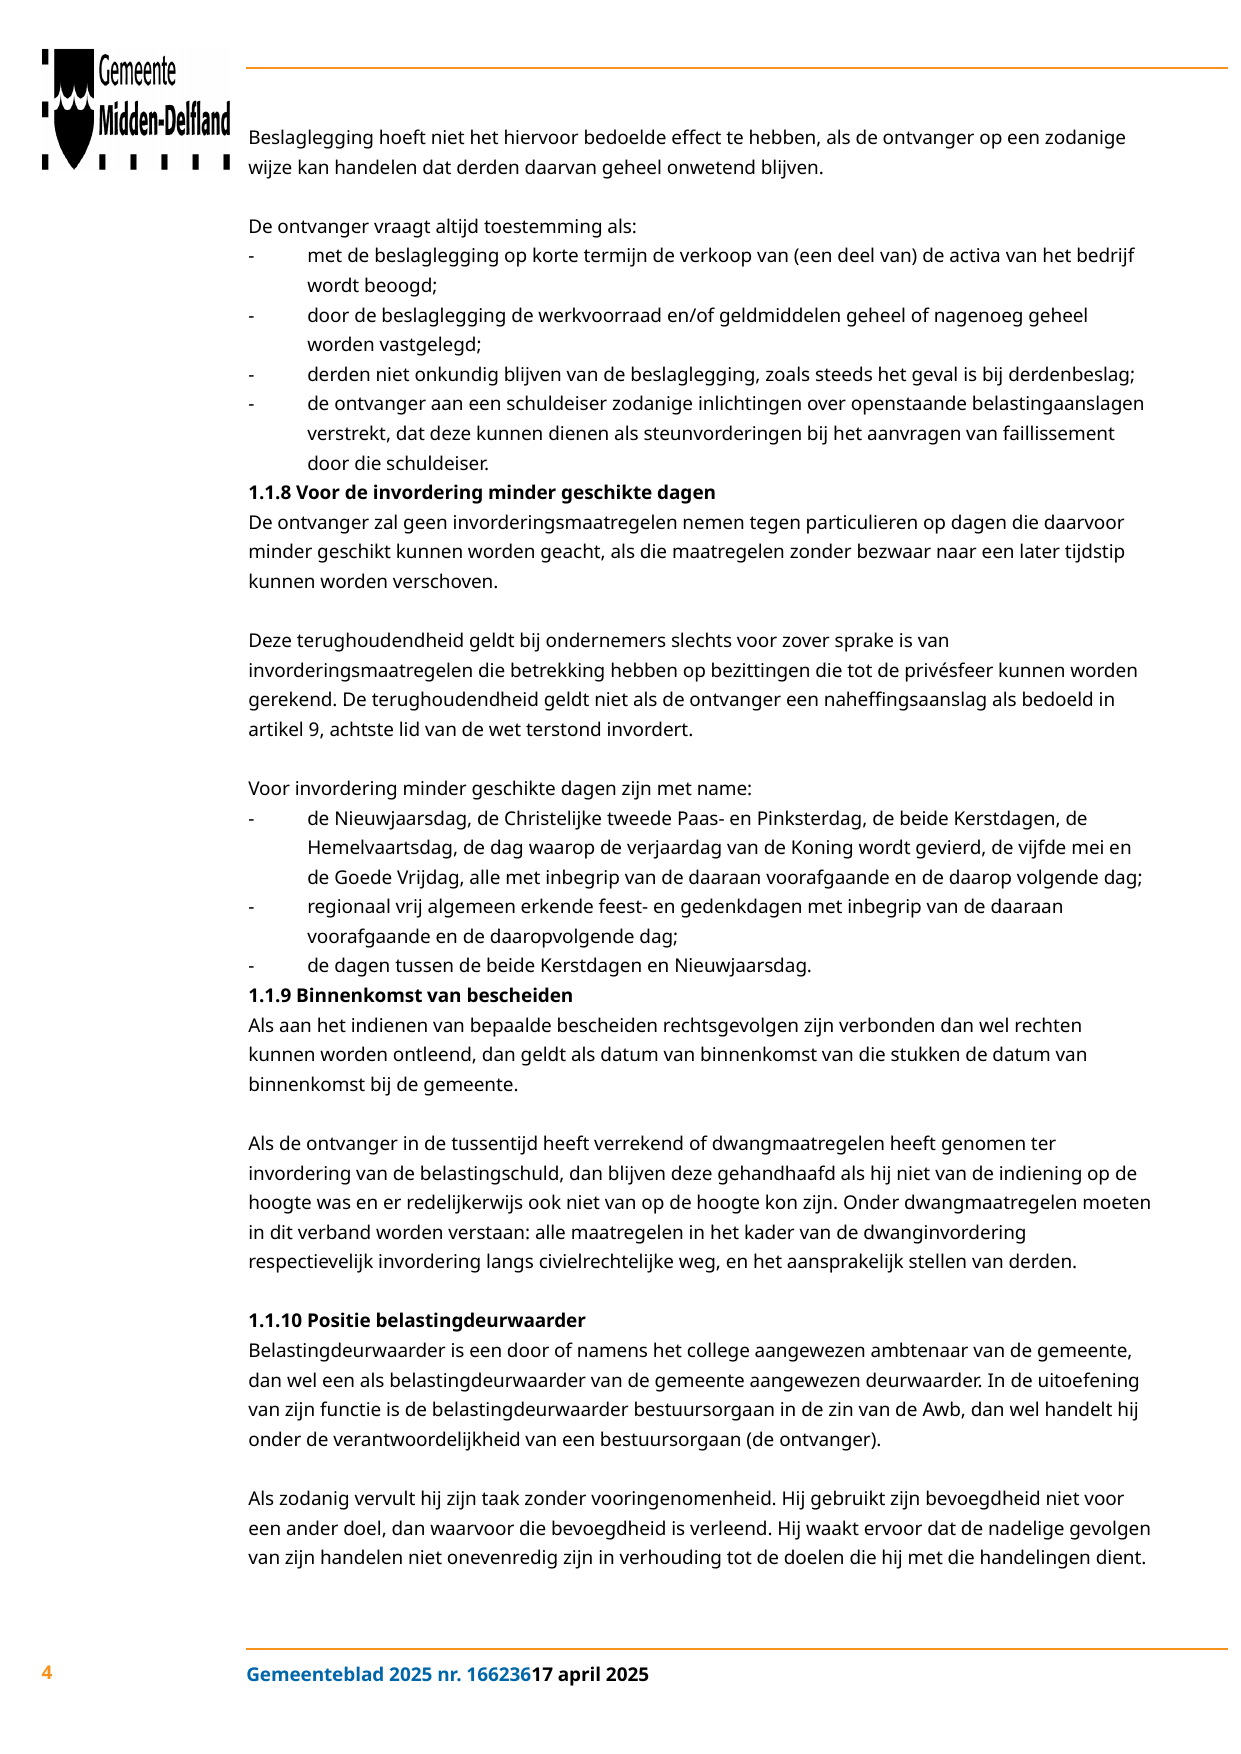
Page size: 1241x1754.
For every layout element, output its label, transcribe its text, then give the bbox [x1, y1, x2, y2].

list de Nieuwjaarsdag, de Christelijke tweede Paas- en Pinksterdag, de beide Kerstdagen, de Hemelvaartsdag, de dag waarop de verjaardag van de Koning wordt gevierd, de vijfde mei en de Goede Vrijdag, alle met inbegrip van de daaraan voorafgaande en de daarop volgende dag; [248, 805, 1152, 890]
list met de beslaglegging op korte termijn de verkoop van (een deel van) de activa van het bedrijf wordt beoogd; [248, 243, 1152, 298]
list derden niet onkundig blijven van de beslaglegging, zoals steeds het geval is bij derdenbeslag; [248, 361, 1152, 387]
text Als aan het indienen van bepaalde bescheiden rechtsgevolgen zijn verbonden dan wel rechten kunnen worden ontleend, dan geldt als datum van binnenkomst van die stukken de datum van binnenkomst bij de gemeente. [248, 1012, 1152, 1097]
text Als de ontvanger in de tussentijd heeft verrekend of dwangmaatregelen heeft genomen ter invordering van de belastingschuld, dan blijven deze gehandhaafd als hij niet van de indiening op de hoogte was en er redelijkerwijs ook niet van op de hoogte kon zijn. Onder dwangmaatregelen moeten in dit verband worden verstaan: alle maatregelen in het kader van de dwanginvordering respectievelijk invordering langs civielrechtelijke weg, en het aansprakelijk stellen van derden. [248, 1130, 1152, 1274]
text Beslaglegging hoeft niet het hiervoor bedoelde effect te hebben, als de ontvanger op een zodanige wijze kan handelen dat derden daarvan geheel onwetend blijven. [248, 124, 1152, 180]
text Belastingdeurwaarder is een door of namens het college aangewezen ambtenaar van de gemeente, dan wel een als belastingdeurwaarder van de gemeente aangewezen deurwaarder. In de uitoefening van zijn functie is de belastingdeurwaarder bestuursorgaan in de zin van de Awb, dan wel handelt hij onder de verantwoordelijkheid van een bestuursorgaan (de ontvanger). [248, 1337, 1152, 1452]
text De ontvanger zal geen invorderingsmaatregelen nemen tegen particulieren op dagen die daarvoor minder geschikt kunnen worden geacht, als die maatregelen zonder bezwaar naar een later tijdstip kunnen worden verschoven. [248, 509, 1152, 594]
list regionaal vrij algemeen erkende feest- en gedenkdagen met inbegrip van de daaraan voorafgaande en de daaropvolgende dag; [248, 893, 1152, 949]
text Voor invordering minder geschikte dagen zijn met name: [248, 775, 1152, 801]
list de dagen tussen de beide Kerstdagen en Nieuwjaarsdag. [248, 953, 1152, 978]
text Als zodanig vervult hij zijn taak zonder vooringenomenheid. Hij gebruikt zijn bevoegdheid niet voor een ander doel, dan waarvoor die bevoegdheid is verleend. Hij waakt ervoor dat de nadelige gevolgen van zijn handelen niet onevenredig zijn in verhouding tot de doelen die hij met die handelingen dient. [248, 1485, 1152, 1570]
text Deze terughoudendheid geldt bij ondernemers slechts voor zover sprake is van invorderingsmaatregelen die betrekking hebben op bezittingen die tot de privésfeer kunnen worden gerekend. De terughoudendheid geldt niet als de ontvanger een naheffingsaanslag als bedoeld in artikel 9, achtste lid van de wet terstond invordert. [248, 627, 1152, 742]
picture [41, 47, 231, 172]
text 1.1.10 Positie belastingdeurwaarder [248, 1308, 1152, 1333]
list door de beslaglegging de werkvoorraad en/of geldmiddelen geheel of nagenoeg geheel worden vastgelegd; [248, 302, 1152, 357]
text De ontvanger vraagt altijd toestemming als: [248, 213, 1152, 239]
text 1.1.8 Voor de invordering minder geschikte dagen [248, 479, 1152, 505]
text 1.1.9 Binnenkomst van bescheiden [248, 982, 1152, 1008]
list de ontvanger aan een schuldeiser zodanige inlichtingen over openstaande belastingaanslagen verstrekt, dat deze kunnen dienen als steunvorderingen bij het aanvragen van faillissement door die schuldeiser. [248, 391, 1152, 476]
